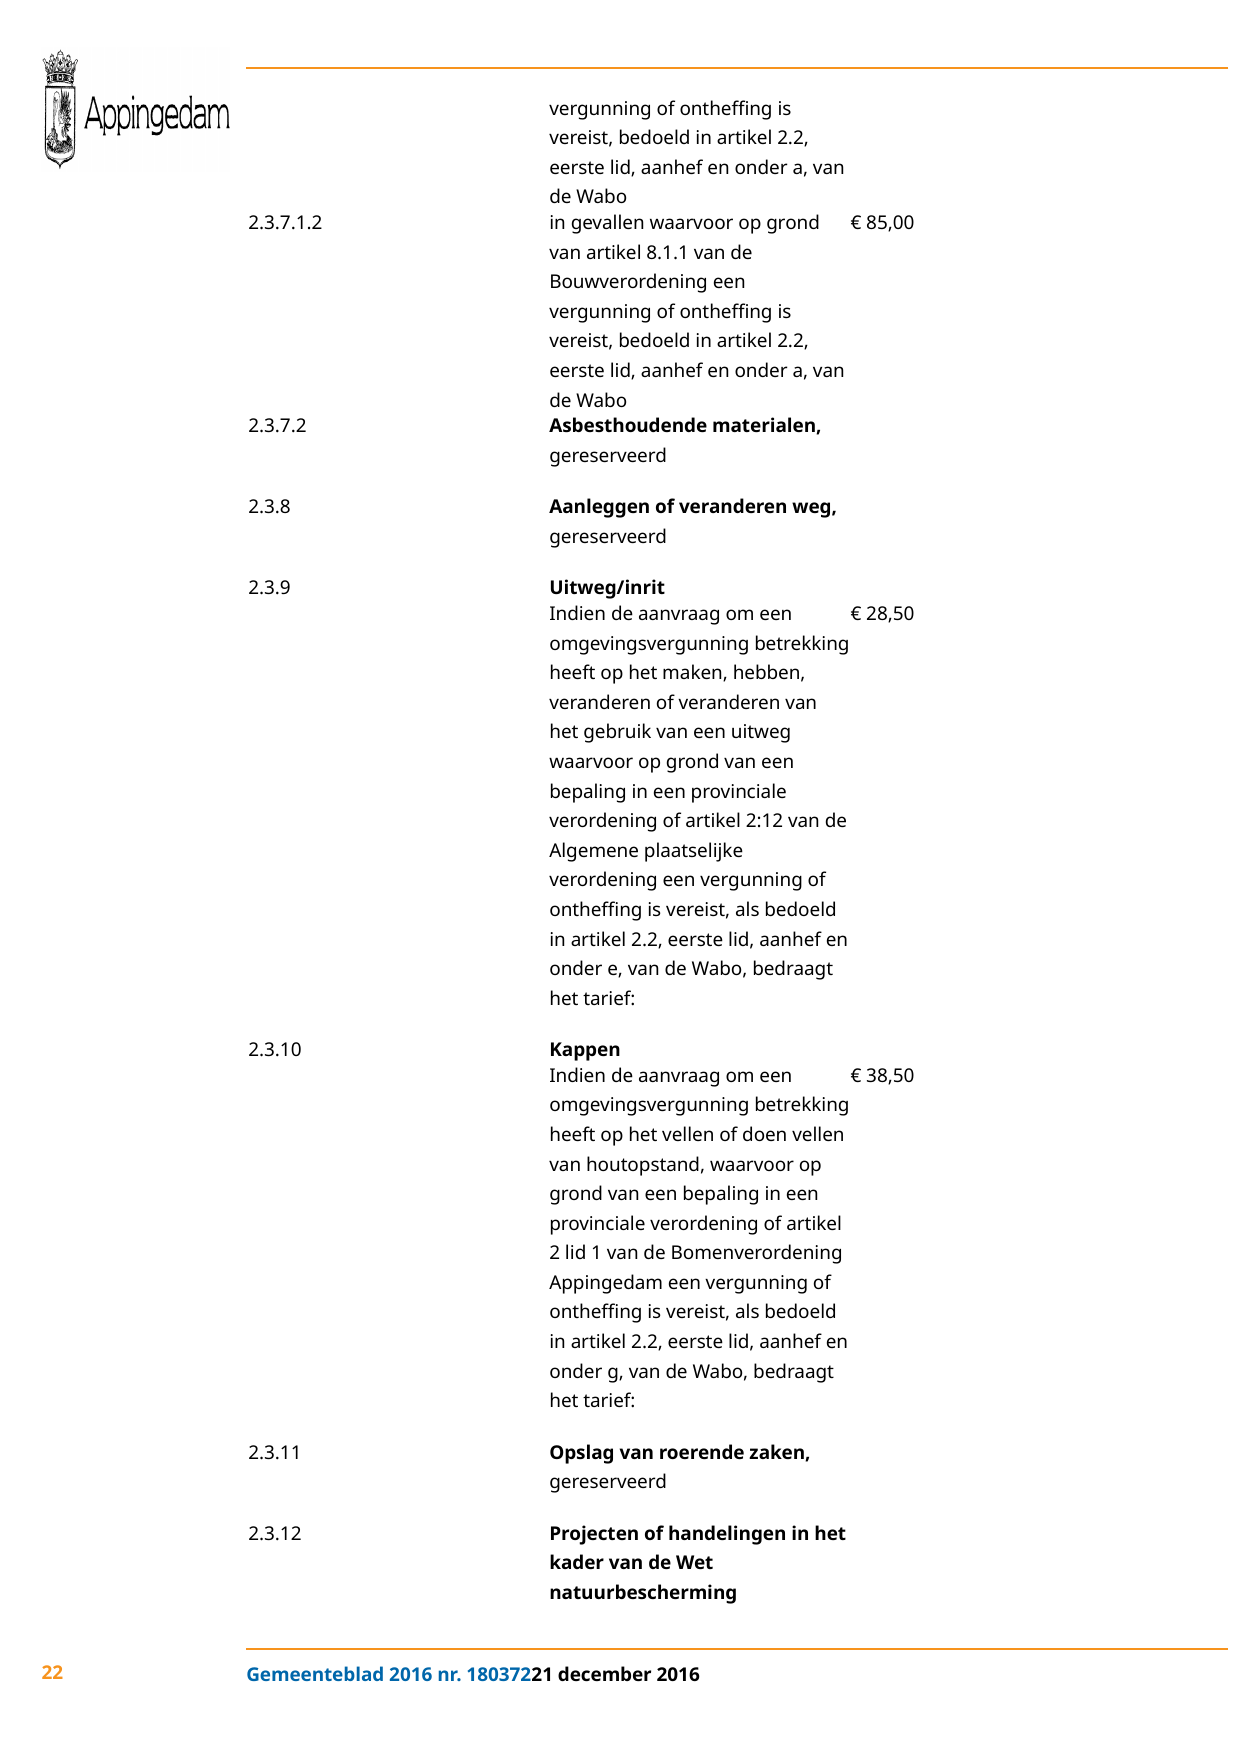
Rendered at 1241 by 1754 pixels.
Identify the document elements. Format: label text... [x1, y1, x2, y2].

table_cell [850, 1439, 1152, 1494]
table_cell [248, 600, 549, 1011]
table_cell € 85,00 [850, 209, 1152, 412]
table_cell [850, 575, 1152, 600]
table_cell [850, 95, 1152, 209]
table_cell Opslag van roerende zaken, gereserveerd [549, 1439, 850, 1494]
table_cell [248, 1494, 549, 1520]
table_cell [850, 549, 1152, 574]
table_cell 2.3.11 [248, 1439, 549, 1494]
picture [41, 47, 231, 172]
table_cell [850, 468, 1152, 493]
table_cell 2.3.7.2 [248, 413, 549, 468]
table_cell [248, 1062, 549, 1413]
table_cell [549, 549, 850, 574]
table_cell 2.3.9 [248, 575, 549, 600]
table_cell € 28,50 [850, 600, 1152, 1011]
table_cell [248, 95, 549, 209]
table_cell Kappen [549, 1036, 850, 1062]
table_cell 2.3.8 [248, 494, 549, 549]
table_cell [549, 468, 850, 493]
table_cell Uitweg/inrit [549, 575, 850, 600]
table_cell [850, 1520, 1152, 1605]
table_cell [549, 1011, 850, 1036]
table_cell 2.3.12 [248, 1520, 549, 1605]
table_cell 2.3.7.1.2 [248, 209, 549, 412]
table_cell [850, 1494, 1152, 1520]
table_cell [549, 1413, 850, 1439]
table_cell [850, 413, 1152, 468]
table_cell [248, 1011, 549, 1036]
table_cell in gevallen waarvoor op grond van artikel 8.1.1 van de Bouwverordening een vergunning of ontheffing is vereist, bedoeld in artikel 2.2, eerste lid, aanhef en onder a, van de Wabo [549, 209, 850, 412]
table_cell Aanleggen of veranderen weg, gereserveerd [549, 494, 850, 549]
table_cell Asbesthoudende materialen, gereserveerd [549, 413, 850, 468]
table_cell [850, 1036, 1152, 1062]
table_cell [549, 1494, 850, 1520]
table_cell [850, 494, 1152, 549]
table_cell Indien de aanvraag om een omgevingsvergunning betrekking heeft op het vellen of doen vellen van houtopstand, waarvoor op grond van een bepaling in een provinciale verordening of artikel 2 lid 1 van de Bomenverordening Appingedam een vergunning of ontheffing is vereist, als bedoeld in artikel 2.2, eerste lid, aanhef en onder g, van de Wabo, bedraagt het tarief: [549, 1062, 850, 1413]
table_cell € 38,50 [850, 1062, 1152, 1413]
table_cell 2.3.10 [248, 1036, 549, 1062]
table_cell [248, 549, 549, 574]
table_cell [850, 1011, 1152, 1036]
table_cell [850, 1413, 1152, 1439]
table_cell [248, 468, 549, 493]
table_cell [248, 1413, 549, 1439]
table_cell vergunning of ontheffing is vereist, bedoeld in artikel 2.2, eerste lid, aanhef en onder a, van de Wabo [549, 95, 850, 209]
table_cell Projecten of handelingen in het kader van de Wet natuurbescherming [549, 1520, 850, 1605]
table_cell Indien de aanvraag om een omgevingsvergunning betrekking heeft op het maken, hebben, veranderen of veranderen van het gebruik van een uitweg waarvoor op grond van een bepaling in een provinciale verordening of artikel 2:12 van de Algemene plaatselijke verordening een vergunning of ontheffing is vereist, als bedoeld in artikel 2.2, eerste lid, aanhef en onder e, van de Wabo, bedraagt het tarief: [549, 600, 850, 1011]
